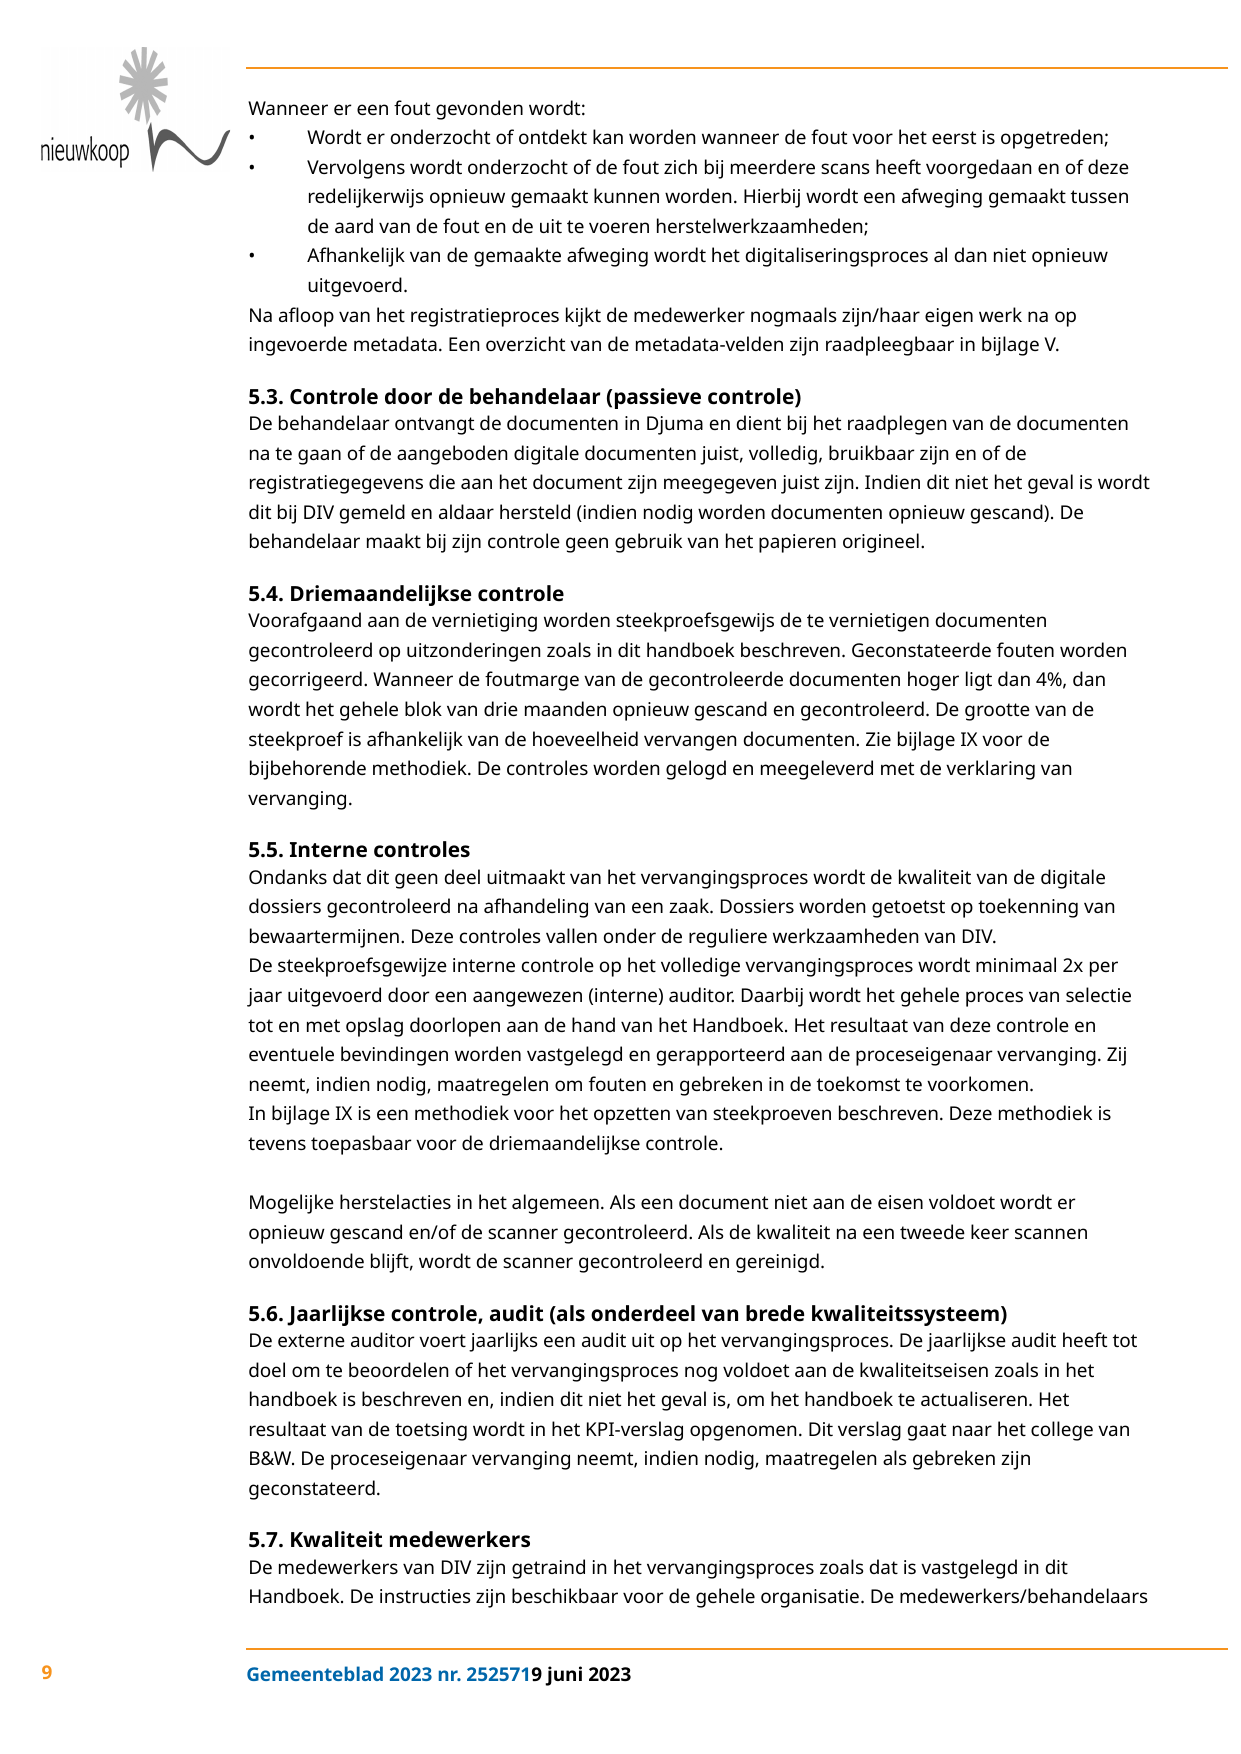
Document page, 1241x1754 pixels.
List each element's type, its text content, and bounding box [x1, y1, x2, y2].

text 5.5. Interne controles [248, 835, 1152, 864]
text 5.7. Kwaliteit medewerkers [248, 1526, 1152, 1554]
text In bijlage IX is een methodiek voor het opzetten van steekproeven beschreven. Deze methodiek is tevens toepasbaar voor de driemaandelijkse controle. [248, 1101, 1152, 1156]
text De steekproefsgewijze interne controle op het volledige vervangingsproces wordt minimaal 2x per jaar uitgevoerd door een aangewezen (interne) auditor. Daarbij wordt het gehele proces van selectie tot en met opslag doorlopen aan de hand van het Handboek. Het resultaat van deze controle en eventuele bevindingen worden vastgelegd en gerapporteerd aan de proceseigenaar vervanging. Zij neemt, indien nodig, maatregelen om fouten en gebreken in de toekomst te voorkomen. [248, 953, 1152, 1097]
text De behandelaar ontvangt de documenten in Djuma en dient bij het raadplegen van de documenten na te gaan of de aangeboden digitale documenten juist, volledig, bruikbaar zijn en of de registratiegegevens die aan het document zijn meegegeven juist zijn. Indien dit niet het geval is wordt dit bij DIV gemeld en aldaar hersteld (indien nodig worden documenten opnieuw gescand). De behandelaar maakt bij zijn controle geen gebruik van het papieren origineel. [248, 410, 1152, 554]
text De medewerkers van DIV zijn getraind in het vervangingsproces zoals dat is vastgelegd in dit Handboek. De instructies zijn beschikbaar voor de gehele organisatie. De medewerkers/behandelaars [248, 1554, 1152, 1609]
text Na afloop van het registratieproces kijkt de medewerker nogmaals zijn/haar eigen werk na op ingevoerde metadata. Een overzicht van de metadata-velden zijn raadpleegbaar in bijlage V. [248, 302, 1152, 357]
text Ondanks dat dit geen deel uitmaakt van het vervangingsproces wordt de kwaliteit van de digitale dossiers gecontroleerd na afhandeling van een zaak. Dossiers worden getoetst op toekenning van bewaartermijnen. Deze controles vallen onder de reguliere werkzaamheden van DIV. [248, 864, 1152, 949]
text Voorafgaand aan de vernietiging worden steekproefsgewijs de te vernietigen documenten gecontroleerd op uitzonderingen zoals in dit handboek beschreven. Geconstateerde fouten worden gecorrigeerd. Wanneer de foutmarge van de gecontroleerde documenten hoger ligt dan 4%, dan wordt het gehele blok van drie maanden opnieuw gescand en gecontroleerd. De grootte van de steekproef is afhankelijk van de hoeveelheid vervangen documenten. Zie bijlage IX voor de bijbehorende methodiek. De controles worden gelogd en meegeleverd met de verklaring van vervanging. [248, 607, 1152, 811]
text De externe auditor voert jaarlijks een audit uit op het vervangingsproces. De jaarlijkse audit heeft tot doel om te beoordelen of het vervangingsproces nog voldoet aan de kwaliteitseisen zoals in het handboek is beschreven en, indien dit niet het geval is, om het handboek te actualiseren. Het resultaat van de toetsing wordt in het KPI-verslag opgenomen. Dit verslag gaat naar het college van B&W. De proceseigenaar vervanging neemt, indien nodig, maatregelen als gebreken zijn geconstateerd. [248, 1327, 1152, 1501]
text Wanneer er een fout gevonden wordt: [248, 95, 1152, 121]
text 5.3. Controle door de behandelaar (passieve controle) [248, 382, 1152, 410]
list Afhankelijk van de gemaakte afweging wordt het digitaliseringsproces al dan niet opnieuw uitgevoerd. [248, 243, 1152, 298]
text Mogelijke herstelacties in het algemeen. Als een document niet aan de eisen voldoet wordt er opnieuw gescand en/of de scanner gecontroleerd. Als de kwaliteit na een tweede keer scannen onvoldoende blijft, wordt de scanner gecontroleerd en gereinigd. [248, 1189, 1152, 1274]
text 5.4. Driemaandelijkse controle [248, 579, 1152, 607]
picture [41, 47, 231, 172]
list Wordt er onderzocht of ontdekt kan worden wanneer de fout voor het eerst is opgetreden; [248, 124, 1152, 150]
text 5.6. Jaarlijkse controle, audit (als onderdeel van brede kwaliteitssysteem) [248, 1299, 1152, 1327]
list Vervolgens wordt onderzocht of de fout zich bij meerdere scans heeft voorgedaan en of deze redelijkerwijs opnieuw gemaakt kunnen worden. Hierbij wordt een afweging gemaakt tussen de aard van de fout en de uit te voeren herstelwerkzaamheden; [248, 154, 1152, 239]
